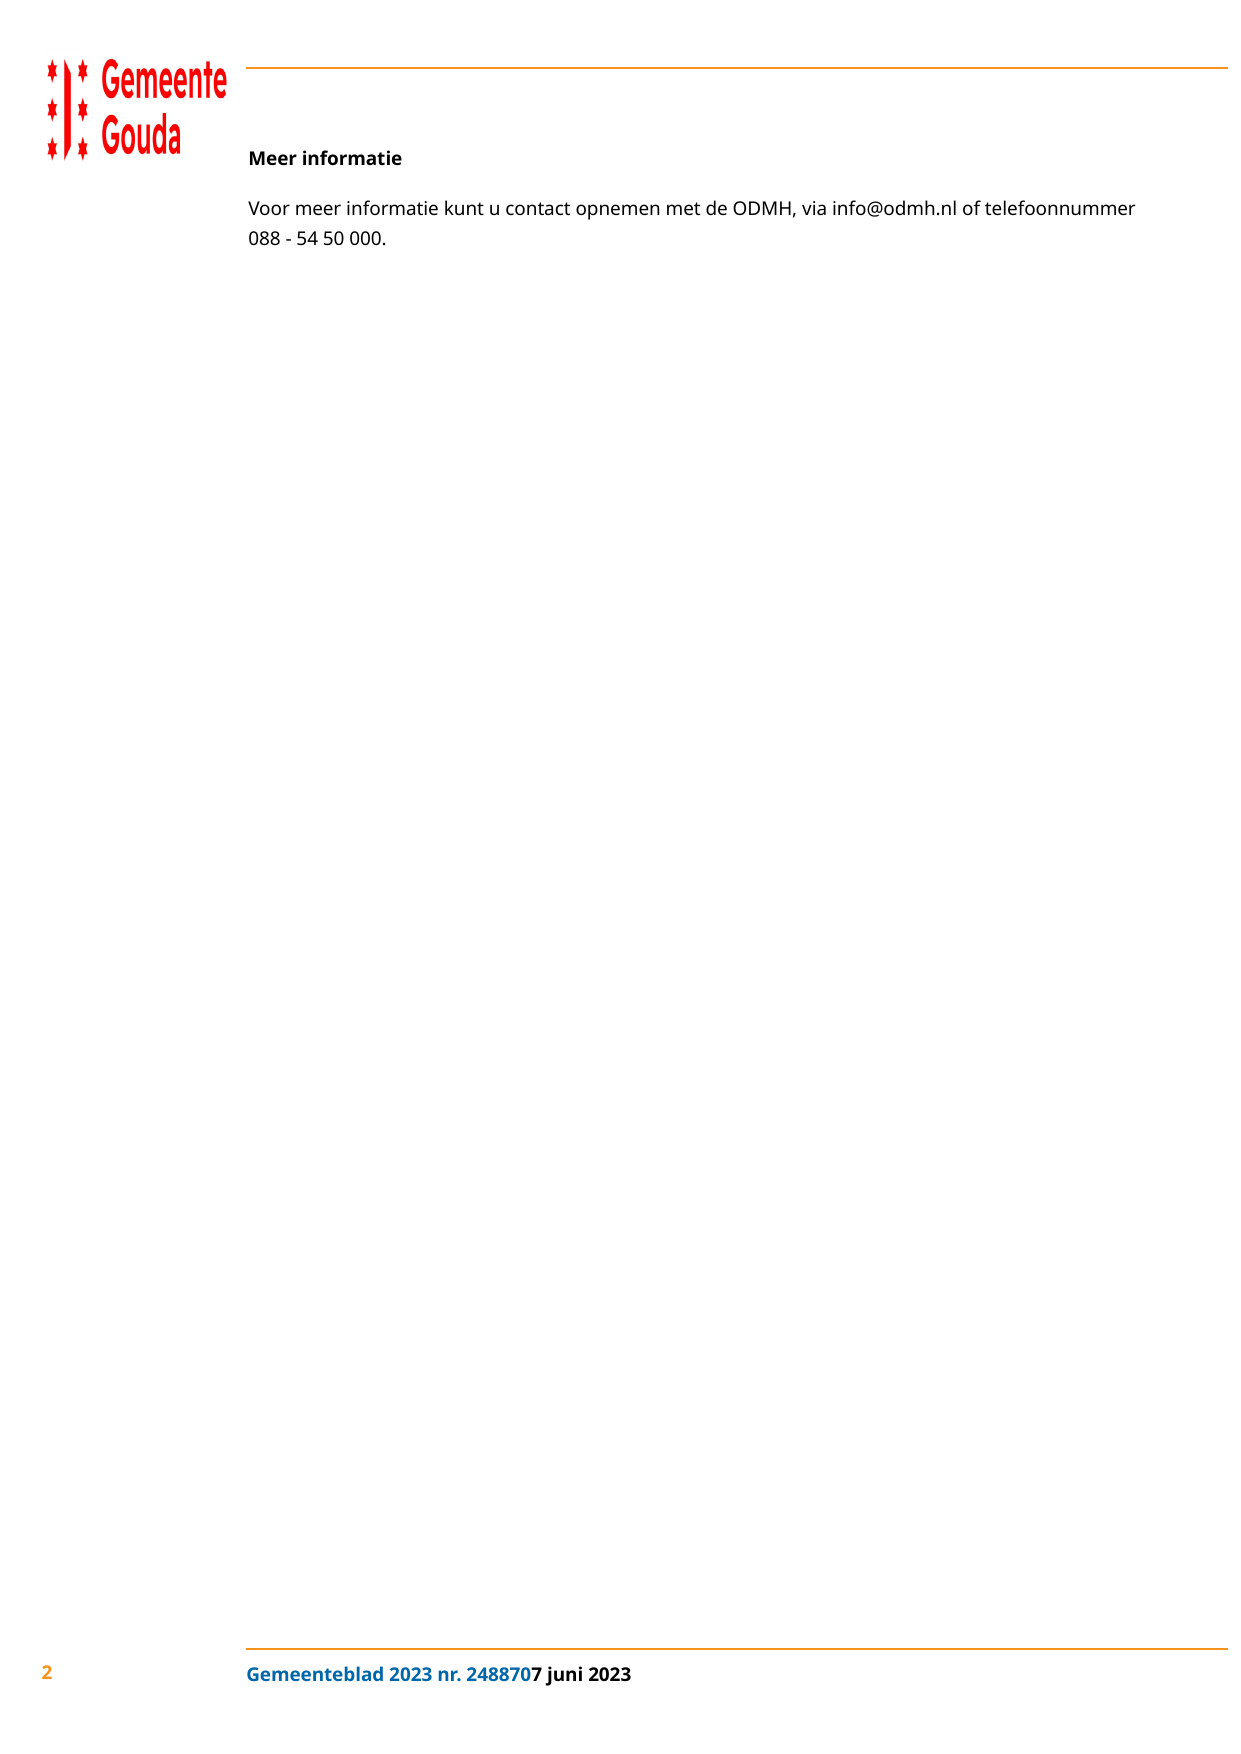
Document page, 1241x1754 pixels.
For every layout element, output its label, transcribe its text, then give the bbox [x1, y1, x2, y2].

text Meer informatie [248, 145, 1152, 171]
picture [41, 47, 231, 172]
text Voor meer informatie kunt u contact opnemen met de ODMH, via info@odmh.nl of telefoonnummer 088 - 54 50 000. [248, 196, 1152, 251]
